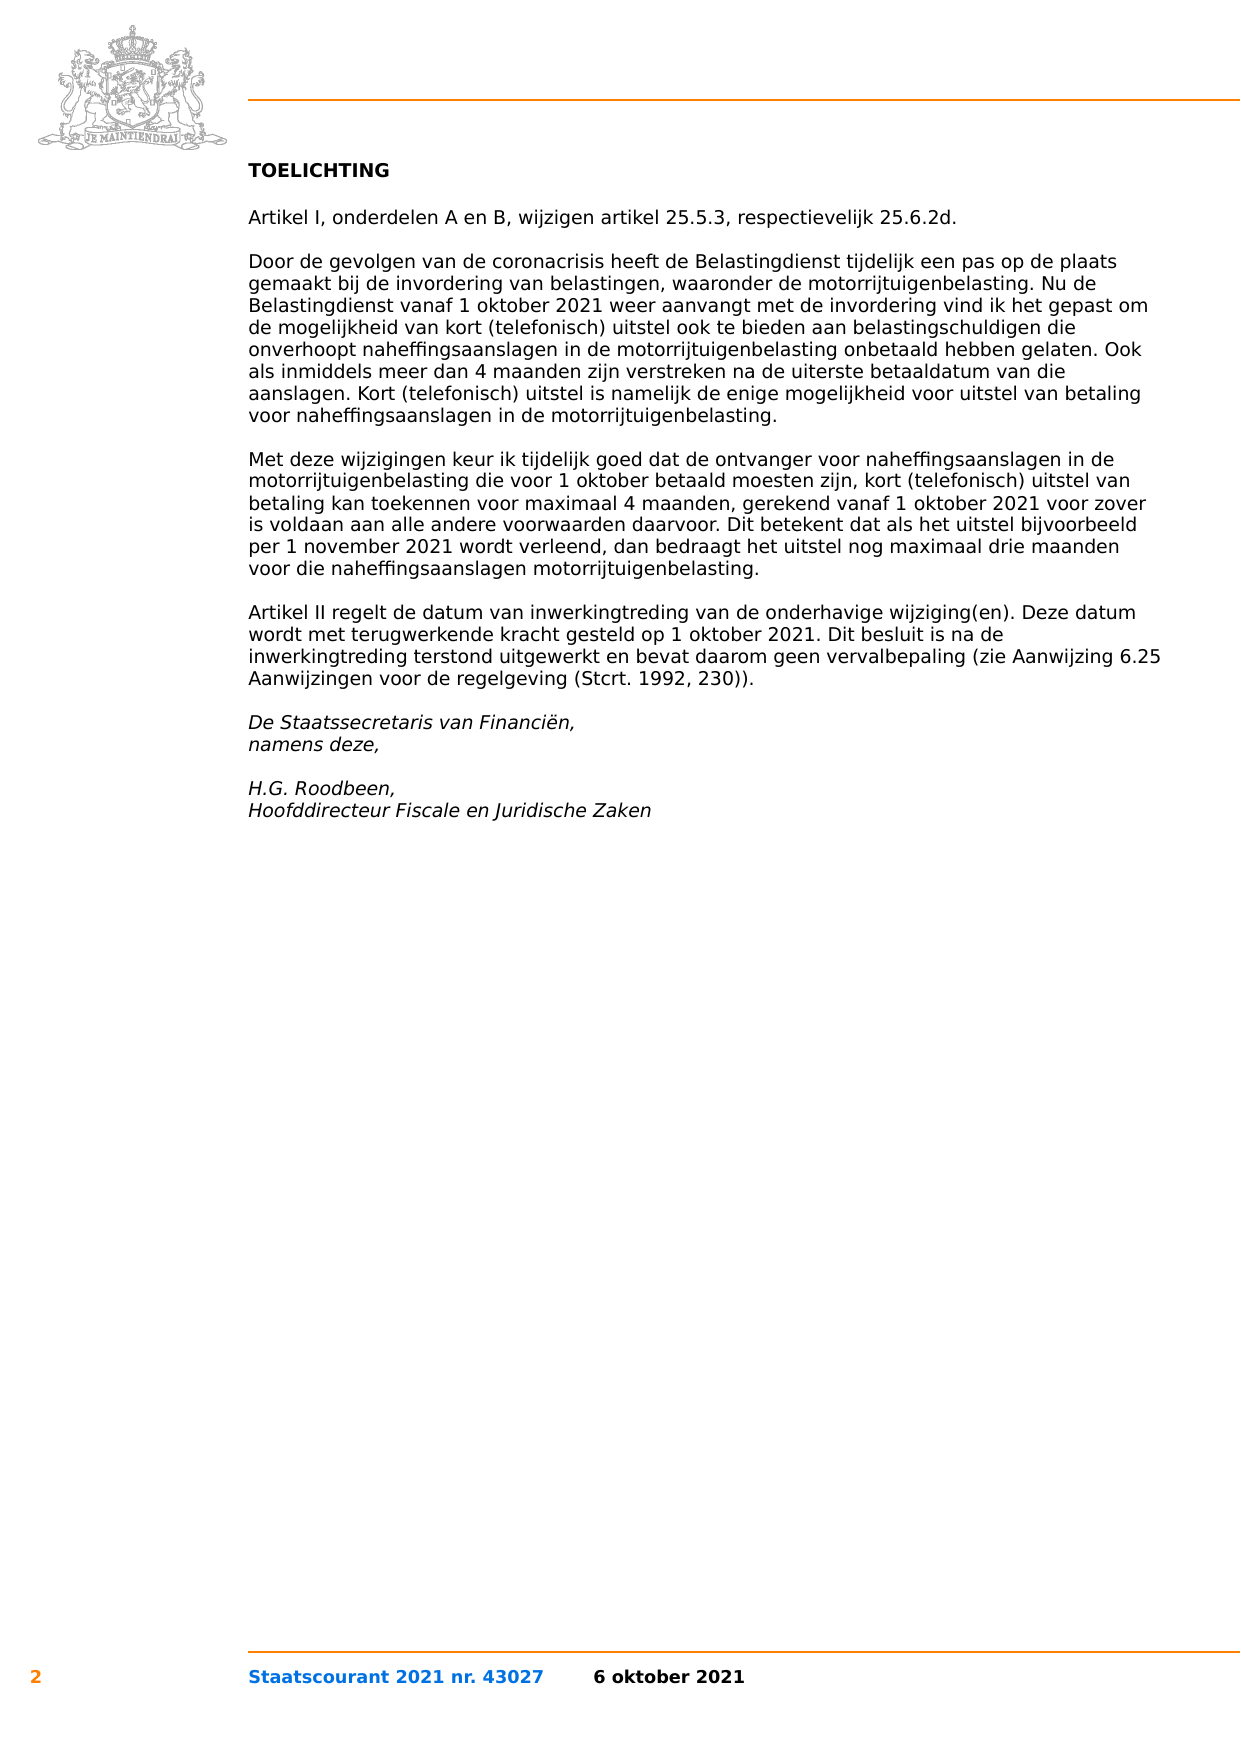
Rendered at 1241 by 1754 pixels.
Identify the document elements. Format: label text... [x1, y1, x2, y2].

subtitle TOELICHTING [248, 160, 1163, 182]
text De Staatssecretaris van Financiën, namens deze, H.G. Roodbeen, Hoofddirecteur Fiscale en Juridische Zaken [248, 712, 1163, 822]
text Artikel I, onderdelen A en B, wijzigen artikel 25.5.3, respectievelijk 25.6.2d. [248, 207, 1163, 229]
picture [38, 25, 227, 150]
text Door de gevolgen van de coronacrisis heeft de Belastingdienst tijdelijk een pas op de plaats gemaakt bij de invordering van belastingen, waaronder de motorrijtuigenbelasting. Nu de Belastingdienst vanaf 1 oktober 2021 weer aanvangt met de invordering vind ik het gepast om de mogelijkheid van kort (telefonisch) uitstel ook te bieden aan belastingschuldigen die onverhoopt naheffingsaanslagen in de motorrijtuigenbelasting onbetaald hebben gelaten. Ook als inmiddels meer dan 4 maanden zijn verstreken na de uiterste betaaldatum van die aanslagen. Kort (telefonisch) uitstel is namelijk de enige mogelijkheid voor uitstel van betaling voor naheffingsaanslagen in de motorrijtuigenbelasting. [248, 251, 1163, 427]
text Artikel II regelt de datum van inwerkingtreding van de onderhavige wijziging(en). Deze datum wordt met terugwerkende kracht gesteld op 1 oktober 2021. Dit besluit is na de inwerkingtreding terstond uitgewerkt en bevat daarom geen vervalbepaling (zie Aanwijzing 6.25 Aanwijzingen voor de regelgeving (Stcrt. 1992, 230)). [248, 602, 1163, 690]
text Met deze wijzigingen keur ik tijdelijk goed dat de ontvanger voor naheffingsaanslagen in de motorrijtuigenbelasting die voor 1 oktober betaald moesten zijn, kort (telefonisch) uitstel van betaling kan toekennen voor maximaal 4 maanden, gerekend vanaf 1 oktober 2021 voor zover is voldaan aan alle andere voorwaarden daarvoor. Dit betekent dat als het uitstel bijvoorbeeld per 1 november 2021 wordt verleend, dan bedraagt het uitstel nog maximaal drie maanden voor die naheffingsaanslagen motorrijtuigenbelasting. [248, 448, 1163, 580]
